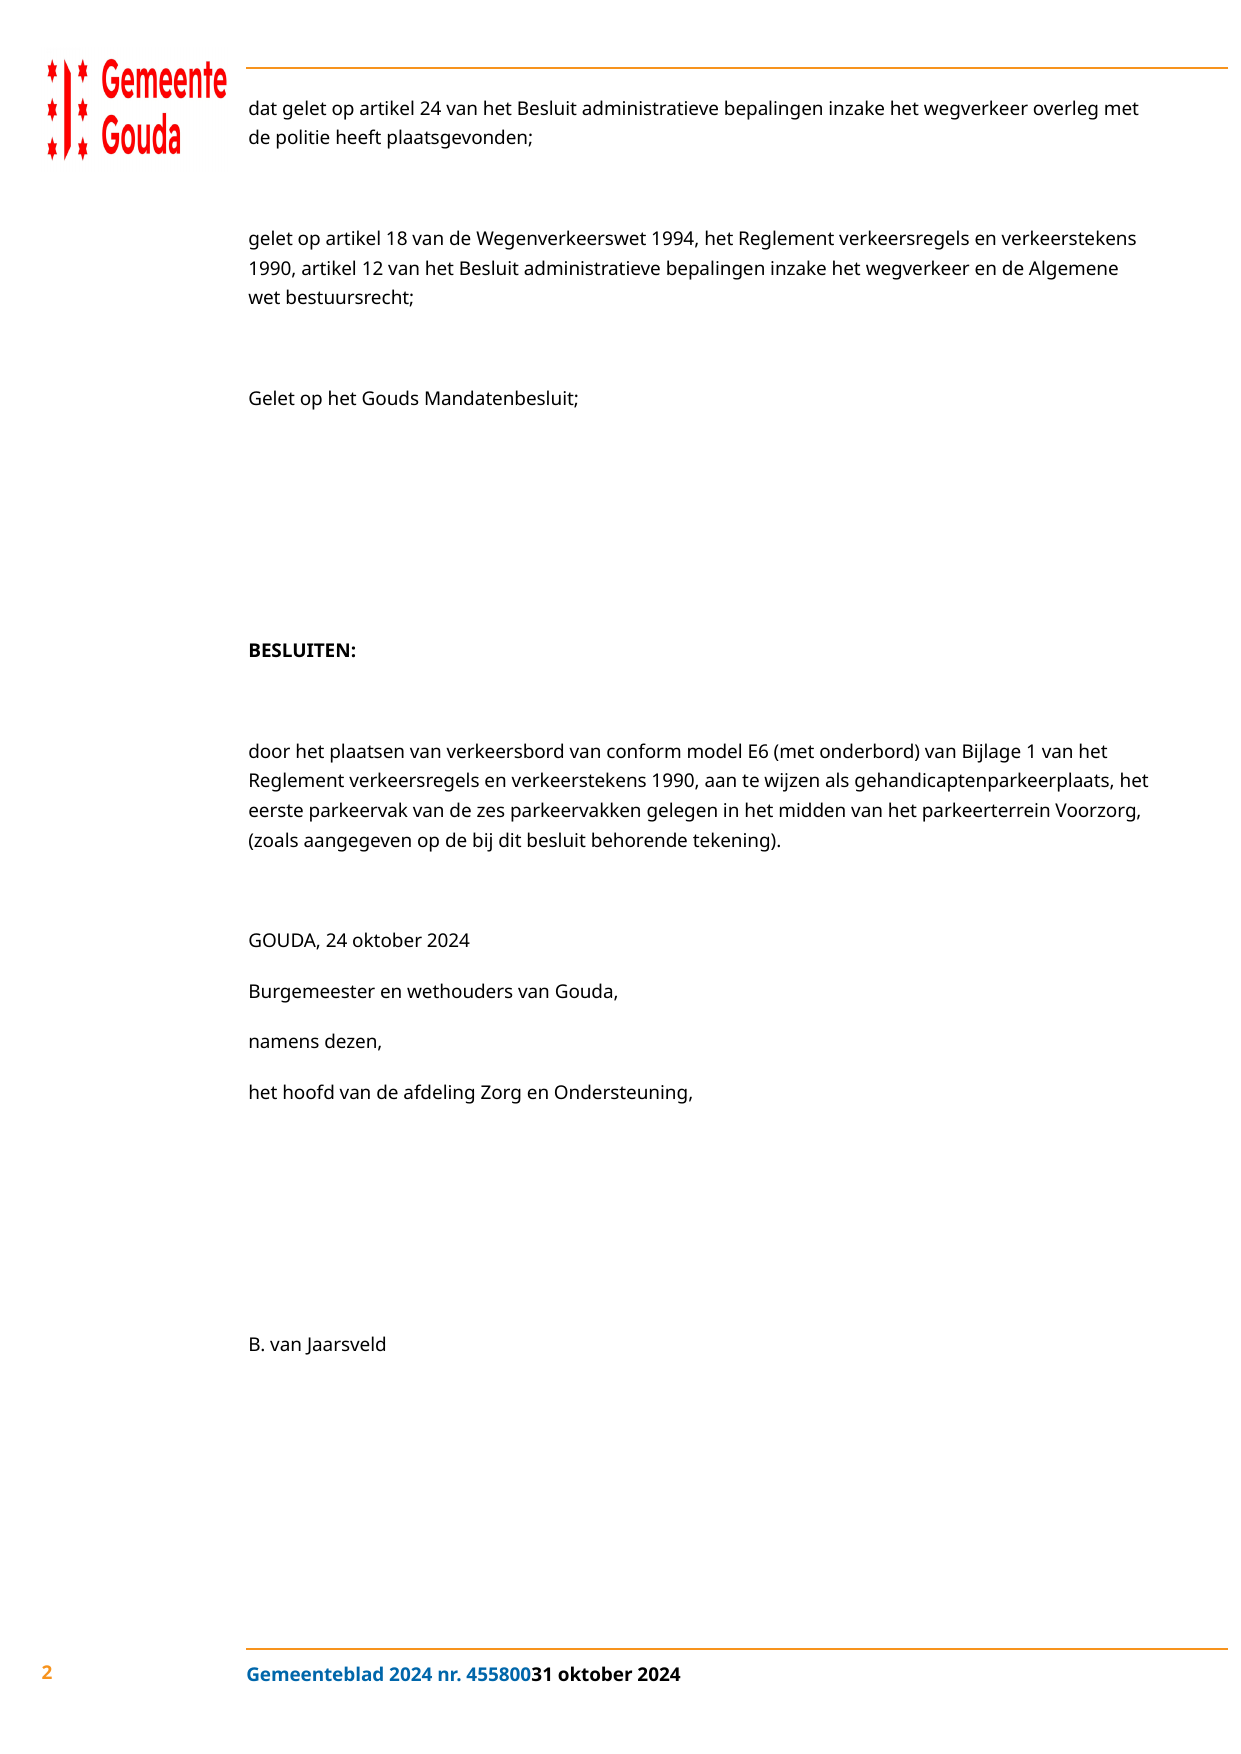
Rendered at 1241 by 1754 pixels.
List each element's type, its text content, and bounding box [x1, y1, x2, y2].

text Burgemeester en wethouders van Gouda, [248, 978, 1152, 1004]
text Gelet op het Gouds Mandatenbesluit; [248, 385, 1152, 411]
text BESLUITEN: [248, 637, 1152, 663]
text GOUDA, 24 oktober 2024 [248, 928, 1152, 953]
text namens dezen, [248, 1028, 1152, 1054]
picture [41, 47, 231, 172]
text dat gelet op artikel 24 van het Besluit administratieve bepalingen inzake het wegverkeer overleg met de politie heeft plaatsgevonden; [248, 95, 1152, 150]
text B. van Jaarsveld [248, 1331, 1152, 1357]
text door het plaatsen van verkeersbord van conform model E6 (met onderbord) van Bijlage 1 van het Reglement verkeersregels en verkeerstekens 1990, aan te wijzen als gehandicaptenparkeerplaats, het eerste parkeervak van de zes parkeervakken gelegen in het midden van het parkeerterrein Voorzorg, (zoals aangegeven op de bij dit besluit behorende tekening). [248, 738, 1152, 853]
text het hoofd van de afdeling Zorg en Ondersteuning, [248, 1079, 1152, 1105]
text gelet op artikel 18 van de Wegenverkeerswet 1994, het Reglement verkeersregels en verkeerstekens 1990, artikel 12 van het Besluit administratieve bepalingen inzake het wegverkeer en de Algemene wet bestuursrecht; [248, 225, 1152, 310]
